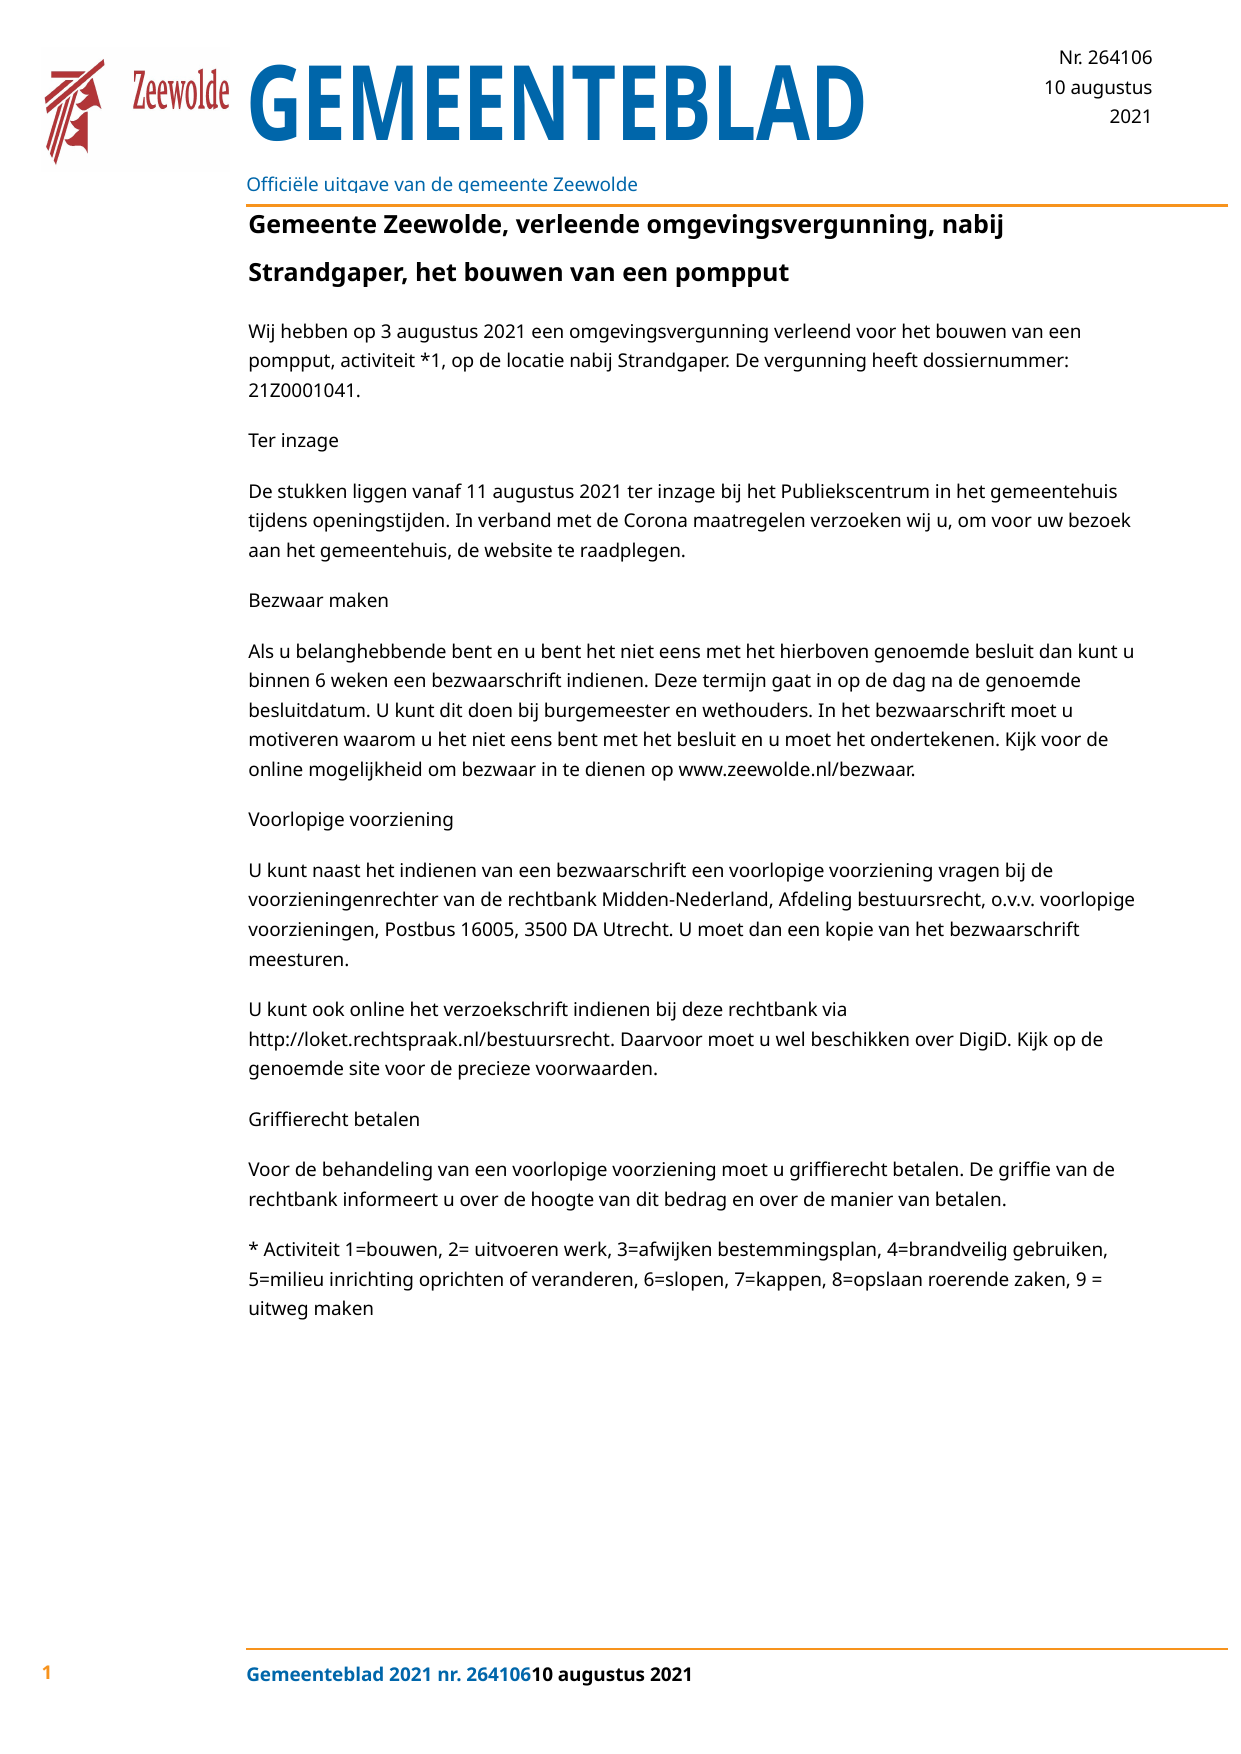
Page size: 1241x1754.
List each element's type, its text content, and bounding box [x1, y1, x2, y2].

text U kunt naast het indienen van een bezwaarschrift een voorlopige voorziening vragen bij de voorzieningenrechter van de rechtbank Midden-Nederland, Afdeling bestuursrecht, o.v.v. voorlopige voorzieningen, Postbus 16005, 3500 DA Utrecht. U moet dan een kopie van het bezwaarschrift meesturen. [248, 857, 1152, 972]
text Ter inzage [248, 427, 1152, 453]
text Als u belanghebbende bent en u bent het niet eens met het hierboven genoemde besluit dan kunt u binnen 6 weken een bezwaarschrift indienen. Deze termijn gaat in op de dag na de genoemde besluitdatum. U kunt dit doen bij burgemeester en wethouders. In het bezwaarschrift moet u motiveren waarom u het niet eens bent met het besluit en u moet het ondertekenen. Kijk voor de online mogelijkheid om bezwaar in te dienen op www.zeewolde.nl/bezwaar. [248, 638, 1152, 782]
text * Activiteit 1=bouwen, 2= uitvoeren werk, 3=afwijken bestemmingsplan, 4=brandveilig gebruiken, 5=milieu inrichting oprichten of veranderen, 6=slopen, 7=kappen, 8=opslaan roerende zaken, 9 = uitweg maken [248, 1236, 1152, 1321]
text Voorlopige voorziening [248, 807, 1152, 832]
text Bezwaar maken [248, 587, 1152, 613]
text Wij hebben op 3 augustus 2021 een omgevingsvergunning verleend voor het bouwen van een pompput, activiteit *1, op de locatie nabij Strandgaper. De vergunning heeft dossiernummer: 21Z0001041. [248, 318, 1152, 403]
picture [41, 47, 231, 172]
text Griffierecht betalen [248, 1106, 1152, 1132]
text De stukken liggen vanaf 11 augustus 2021 ter inzage bij het Publiekscentrum in het gemeentehuis tijdens openingstijden. In verband met de Corona maatregelen verzoeken wij u, om voor uw bezoek aan het gemeentehuis, de website te raadplegen. [248, 478, 1152, 563]
text U kunt ook online het verzoekschrift indienen bij deze rechtbank via http://loket.rechtspraak.nl/bestuursrecht. Daarvoor moet u wel beschikken over DigiD. Kijk op de genoemde site voor de precieze voorwaarden. [248, 996, 1152, 1081]
text Voor de behandeling van een voorlopige voorziening moet u griffierecht betalen. De griffie van de rechtbank informeert u over de hoogte van dit bedrag en over de manier van betalen. [248, 1156, 1152, 1212]
text Gemeente Zeewolde, verleende omgevingsvergunning, nabij Strandgaper, het bouwen van een pompput [248, 207, 1152, 288]
